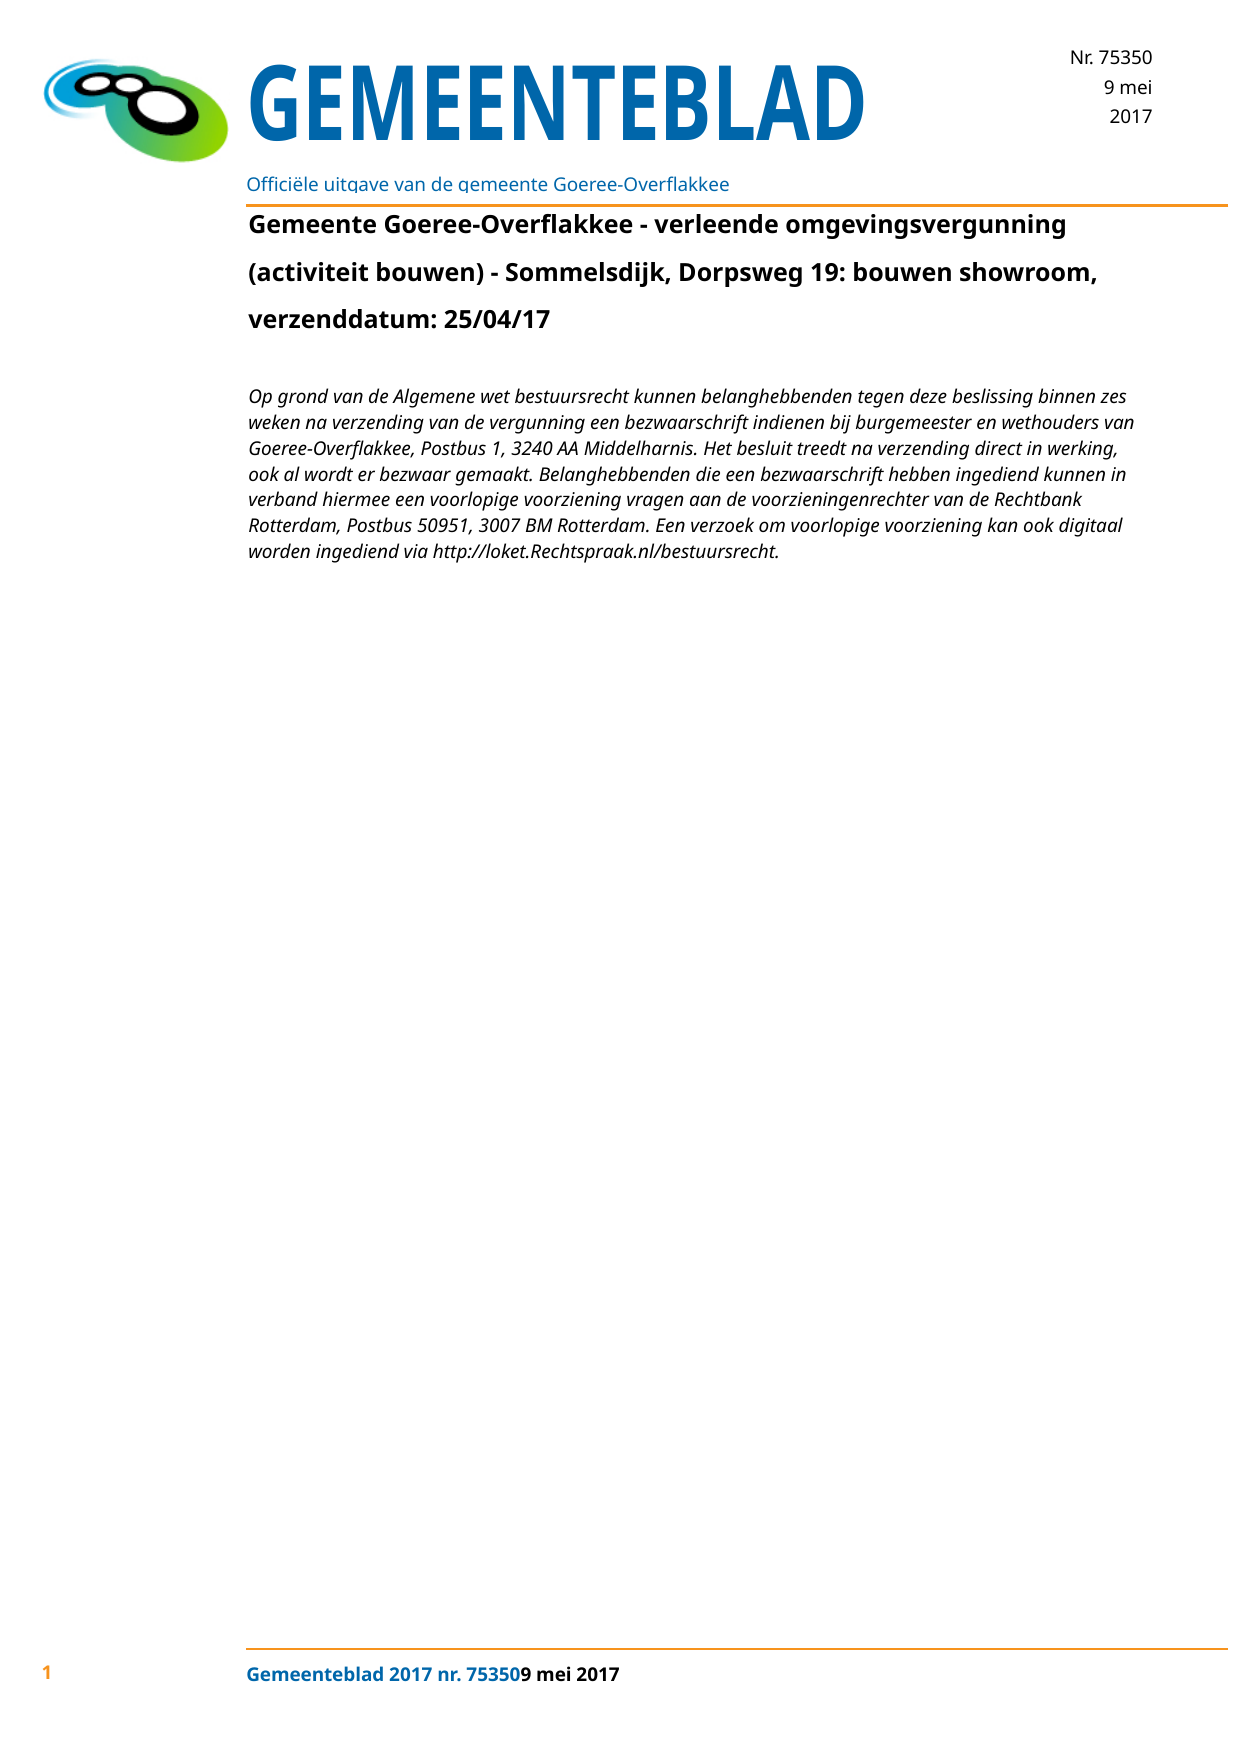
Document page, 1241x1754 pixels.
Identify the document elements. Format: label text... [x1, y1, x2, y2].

text Gemeente Goeree-Overflakkee - verleende omgevingsvergunning (activiteit bouwen) - Sommelsdijk, Dorpsweg 19: bouwen showroom, verzenddatum: 25/04/17 [248, 207, 1152, 336]
picture [41, 47, 231, 172]
text Op grond van de Algemene wet bestuursrecht kunnen belanghebbenden tegen deze beslissing binnen zes weken na verzending van de vergunning een bezwaarschrift indienen bij burgemeester en wethouders van Goeree-Overflakkee, Postbus 1, 3240 AA Middelharnis. Het besluit treedt na verzending direct in werking, ook al wordt er bezwaar gemaakt. Belanghebbenden die een bezwaarschrift hebben ingediend kunnen in verband hiermee een voorlopige voorziening vragen aan de voorzieningenrechter van de Rechtbank Rotterdam, Postbus 50951, 3007 BM Rotterdam. Een verzoek om voorlopige voorziening kan ook digitaal worden ingediend via http://loket.Rechtspraak.nl/bestuursrecht. [248, 384, 1152, 564]
